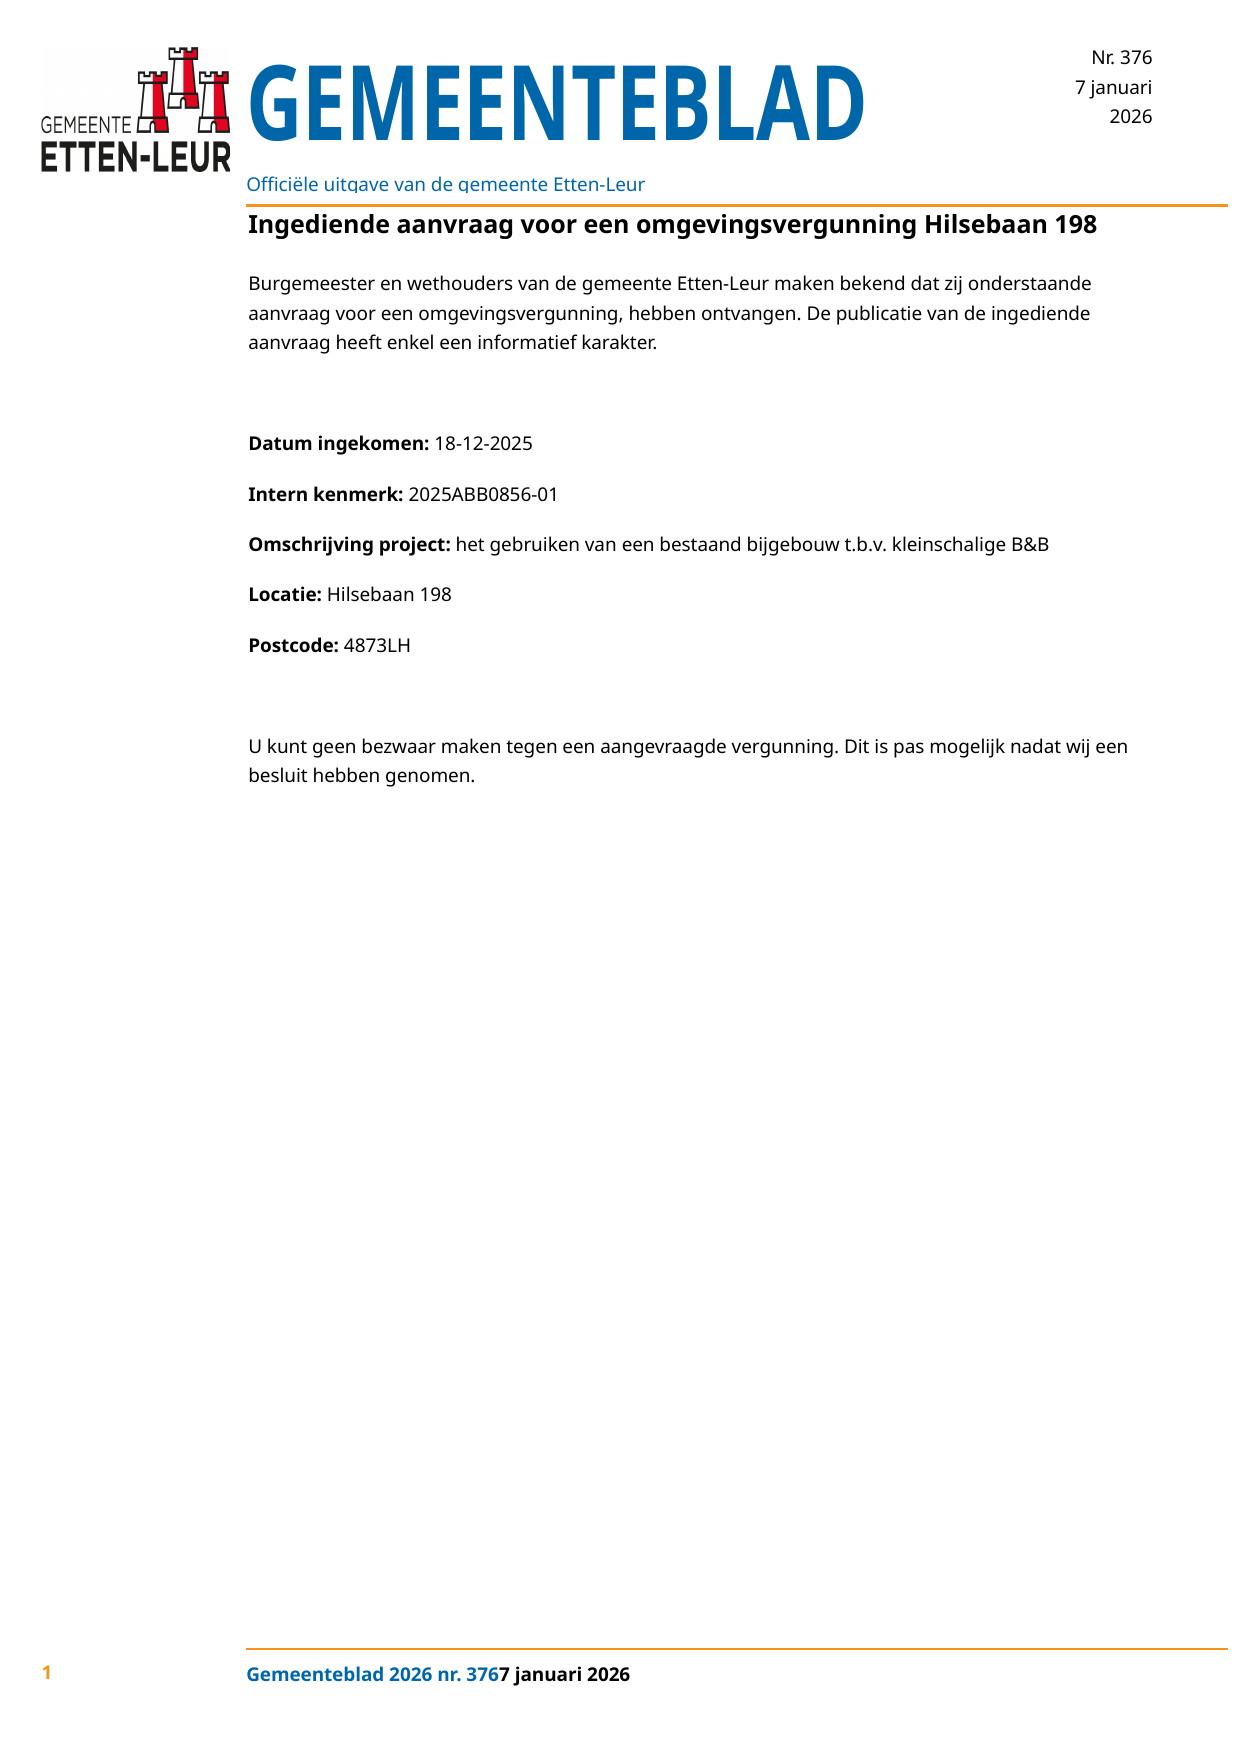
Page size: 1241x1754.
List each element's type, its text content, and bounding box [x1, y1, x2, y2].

text Postcode: 4873LH [248, 632, 1152, 658]
text Burgemeester en wethouders van de gemeente Etten-Leur maken bekend dat zij onderstaande aanvraag voor een omgevingsvergunning, hebben ontvangen. De publicatie van de ingediende aanvraag heeft enkel een informatief karakter. [248, 270, 1152, 355]
text Locatie: Hilsebaan 198 [248, 582, 1152, 607]
text U kunt geen bezwaar maken tegen een aangevraagde vergunning. Dit is pas mogelijk nadat wij een besluit hebben genomen. [248, 733, 1152, 788]
picture [41, 47, 231, 172]
text Intern kenmerk: 2025ABB0856-01 [248, 481, 1152, 506]
text Ingediende aanvraag voor een omgevingsvergunning Hilsebaan 198 [248, 207, 1152, 241]
text Datum ingekomen: 18-12-2025 [248, 430, 1152, 456]
text Omschrijving project: het gebruiken van een bestaand bijgebouw t.b.v. kleinschalige B&B [248, 531, 1152, 557]
